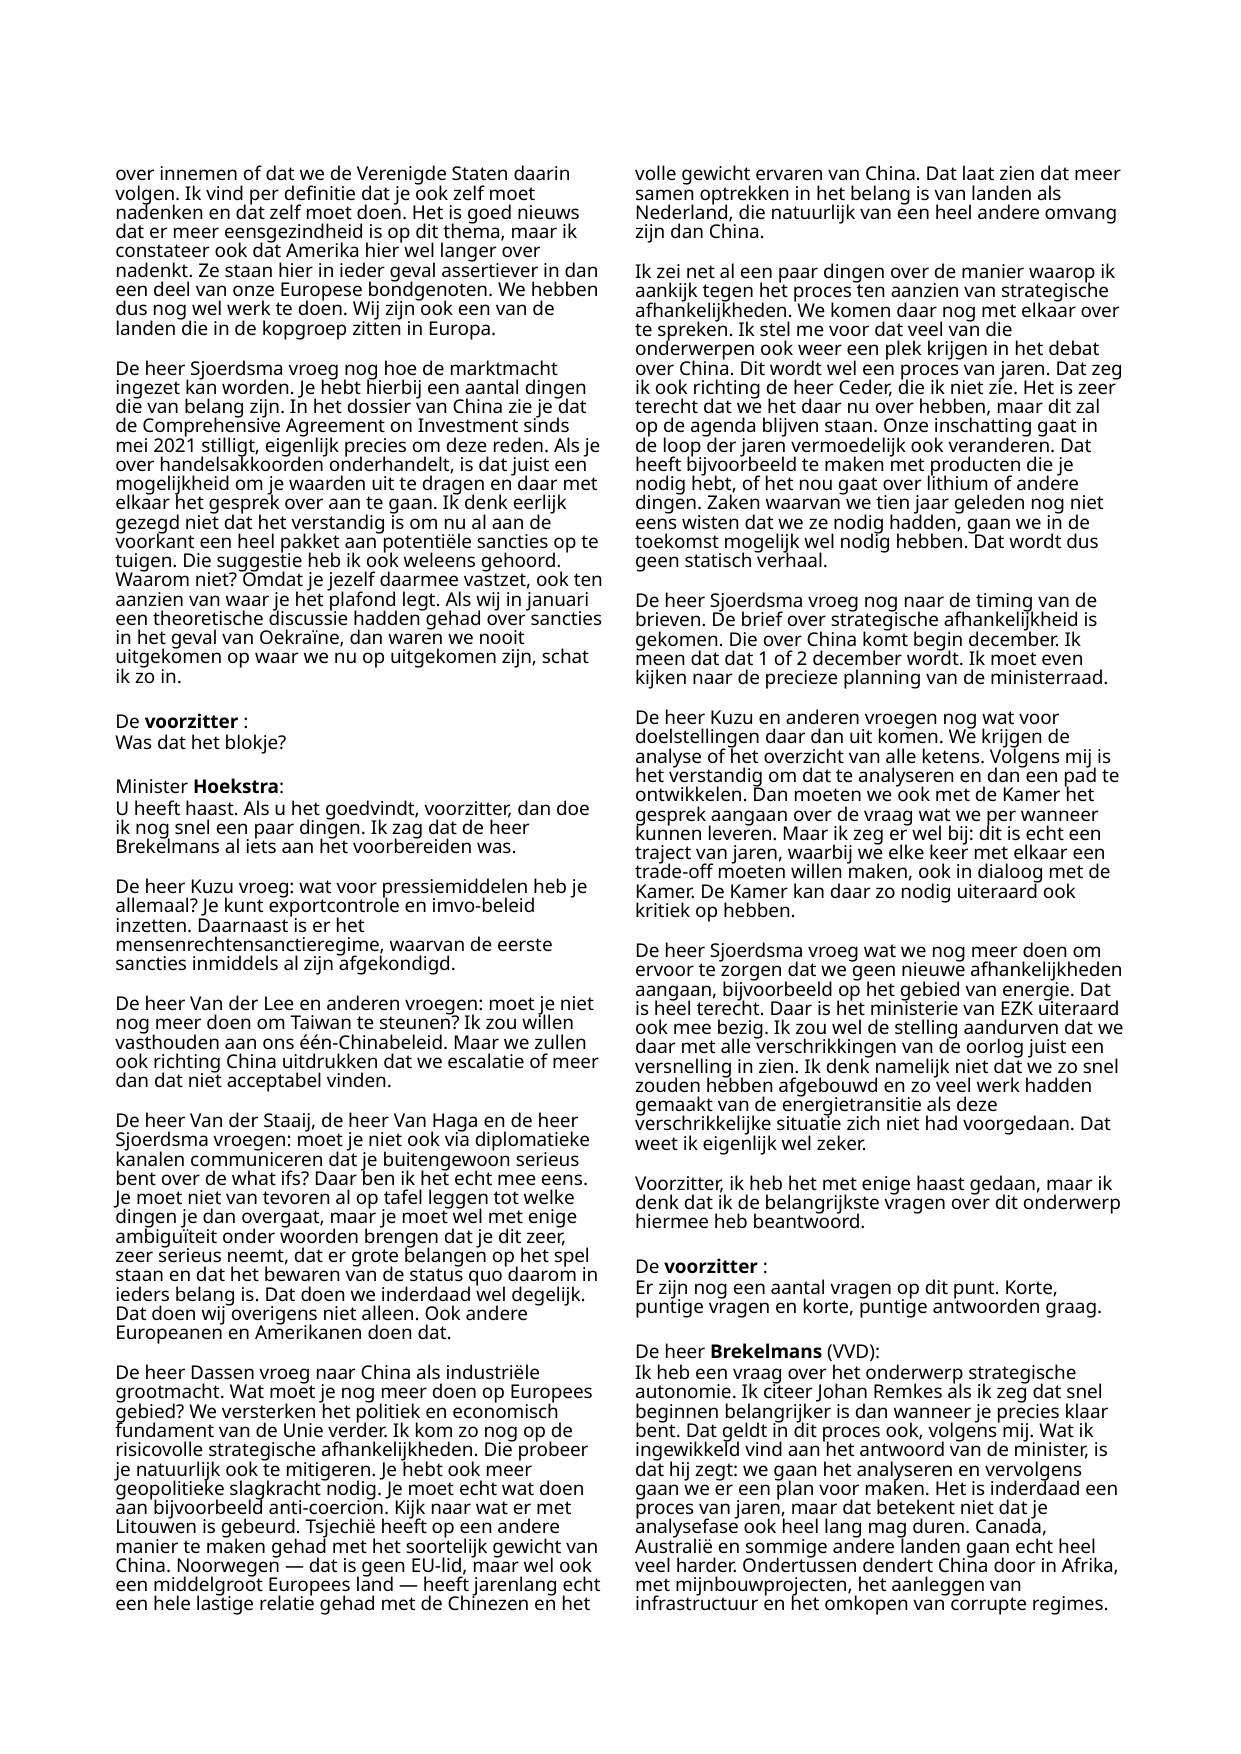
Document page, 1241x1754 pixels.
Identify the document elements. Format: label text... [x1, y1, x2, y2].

text De heer Kuzu en anderen vroegen nog wat voor doelstellingen daar dan uit komen. We krijgen de analyse of het overzicht van alle ketens. Volgens mij is het verstandig om dat te analyseren en dan een pad te ontwikkelen. Dan moeten we ook met de Kamer het gesprek aangaan over de vraag wat we per wanneer kunnen leveren. Maar ik zeg er wel bij: dit is echt een traject van jaren, waarbij we elke keer met elkaar een trade-off moeten willen maken, ook in dialoog met de Kamer. De Kamer kan daar zo nodig uiteraard ook kritiek op hebben. [635, 709, 1125, 921]
text Er zijn nog een aantal vragen op dit punt. Korte, puntige vragen en korte, puntige antwoorden graag. [635, 1279, 1125, 1318]
text De heer Van der Lee en anderen vroegen: moet je niet nog meer doen om Taiwan te steunen? Ik zou willen vasthouden aan ons één-Chinabeleid. Maar we zullen ook richting China uitdrukken dat we escalatie of meer dan dat niet acceptabel vinden. [115, 995, 605, 1091]
text De heer Brekelmans (VVD): [635, 1338, 1125, 1364]
text De heer Kuzu vroeg: wat voor pressiemiddelen heb je allemaal? Je kunt exportcontrole en imvo-beleid inzetten. Daarnaast is er het mensenrechtensanctieregime, waarvan de eerste sancties inmiddels al zijn afgekondigd. [115, 878, 605, 974]
text Minister Hoekstra: [115, 774, 605, 799]
text U heeft haast. Als u het goedvindt, voorzitter, dan doe ik nog snel een paar dingen. Ik zag dat de heer Brekelmans al iets aan het voorbereiden was. [115, 799, 605, 857]
text Voorzitter, ik heb het met enige haast gedaan, maar ik denk dat ik de belangrijkste vragen over dit onderwerp hiermee heb beantwoord. [635, 1175, 1125, 1232]
text De voorzitter : [115, 708, 605, 734]
text De heer Sjoerdsma vroeg nog naar de timing van de brieven. De brief over strategische afhankelijkheid is gekomen. Die over China komt begin december. Ik meen dat dat 1 of 2 december wordt. Ik moet even kijken naar de precieze planning van de ministerraad. [635, 592, 1125, 688]
text De heer Sjoerdsma vroeg nog hoe de marktmacht ingezet kan worden. Je hebt hierbij een aantal dingen die van belang zijn. In het dossier van China zie je dat de Comprehensive Agreement on Investment sinds mei 2021 stilligt, eigenlijk precies om deze reden. Als je over handelsakkoorden onderhandelt, is dat juist een mogelijkheid om je waarden uit te dragen en daar met elkaar het gesprek over aan te gaan. Ik denk eerlijk gezegd niet dat het verstandig is om nu al aan de voorkant een heel pakket aan potentiële sancties op te tuigen. Die suggestie heb ik ook weleens gehoord. Waarom niet? Omdat je jezelf daarmee vastzet, ook ten aanzien van waar je het plafond legt. Als wij in januari een theoretische discussie hadden gehad over sancties in het geval van Oekraïne, dan waren we nooit uitgekomen op waar we nu op uitgekomen zijn, schat ik zo in. [115, 359, 605, 687]
text De heer Sjoerdsma vroeg wat we nog meer doen om ervoor te zorgen dat we geen nieuwe afhankelijkheden aangaan, bijvoorbeeld op het gebied van energie. Dat is heel terecht. Daar is het ministerie van EZK uiteraard ook mee bezig. Ik zou wel de stelling aandurven dat we daar met alle verschrikkingen van de oorlog juist een versnelling in zien. Ik denk namelijk niet dat we zo snel zouden hebben afgebouwd en zo veel werk hadden gemaakt van de energietransitie als deze verschrikkelijke situatie zich niet had voorgedaan. Dat weet ik eigenlijk wel zeker. [635, 942, 1125, 1154]
text De heer Dassen vroeg naar China als industriële grootmacht. Wat moet je nog meer doen op Europees gebied? We versterken het politiek en economisch fundament van de Unie verder. Ik kom zo nog op de risicovolle strategische afhankelijkheden. Die probeer je natuurlijk ook te mitigeren. Je hebt ook meer geopolitieke slagkracht nodig. Je moet echt wat doen aan bijvoorbeeld anti-coercion. Kijk naar wat er met Litouwen is gebeurd. Tsjechië heeft op een andere manier te maken gehad met het soortelijk gewicht van China. Noorwegen — dat is geen EU-lid, maar wel ook een middelgroot Europees land — heeft jarenlang echt een hele lastige relatie gehad met de Chinezen en het [115, 1364, 605, 1615]
text over innemen of dat we de Verenigde Staten daarin volgen. Ik vind per definitie dat je ook zelf moet nadenken en dat zelf moet doen. Het is goed nieuws dat er meer eensgezindheid is op dit thema, maar ik constateer ook dat Amerika hier wel langer over nadenkt. Ze staan hier in ieder geval assertiever in dan een deel van onze Europese bondgenoten. We hebben dus nog wel werk te doen. Wij zijn ook een van de landen die in de kopgroep zitten in Europa. [115, 165, 605, 339]
text Was dat het blokje? [115, 734, 605, 753]
text Ik zei net al een paar dingen over de manier waarop ik aankijk tegen het proces ten aanzien van strategische afhankelijkheden. We komen daar nog met elkaar over te spreken. Ik stel me voor dat veel van die onderwerpen ook weer een plek krijgen in het debat over China. Dit wordt wel een proces van jaren. Dat zeg ik ook richting de heer Ceder, die ik niet zie. Het is zeer terecht dat we het daar nu over hebben, maar dit zal op de agenda blijven staan. Onze inschatting gaat in de loop der jaren vermoedelijk ook veranderen. Dat heeft bijvoorbeeld te maken met producten die je nodig hebt, of het nou gaat over lithium of andere dingen. Zaken waarvan we tien jaar geleden nog niet eens wisten dat we ze nodig hadden, gaan we in de toekomst mogelijk wel nodig hebben. Dat wordt dus geen statisch verhaal. [635, 263, 1125, 571]
text De voorzitter : [635, 1253, 1125, 1279]
text Ik heb een vraag over het onderwerp strategische autonomie. Ik citeer Johan Remkes als ik zeg dat snel beginnen belangrijker is dan wanneer je precies klaar bent. Dat geldt in dit proces ook, volgens mij. Wat ik ingewikkeld vind aan het antwoord van de minister, is dat hij zegt: we gaan het analyseren en vervolgens gaan we er een plan voor maken. Het is inderdaad een proces van jaren, maar dat betekent niet dat je analysefase ook heel lang mag duren. Canada, Australië en sommige andere landen gaan echt heel veel harder. Ondertussen dendert China door in Afrika, met mijnbouwprojecten, het aanleggen van infrastructuur en het omkopen van corrupte regimes. [635, 1364, 1125, 1615]
text De heer Van der Staaij, de heer Van Haga en de heer Sjoerdsma vroegen: moet je niet ook via diplomatieke kanalen communiceren dat je buitengewoon serieus bent over de what ifs? Daar ben ik het echt mee eens. Je moet niet van tevoren al op tafel leggen tot welke dingen je dan overgaat, maar je moet wel met enige ambiguïteit onder woorden brengen dat je dit zeer, zeer serieus neemt, dat er grote belangen op het spel staan en dat het bewaren van de status quo daarom in ieders belang is. Dat doen we inderdaad wel degelijk. Dat doen wij overigens niet alleen. Ook andere Europeanen en Amerikanen doen dat. [115, 1112, 605, 1343]
text volle gewicht ervaren van China. Dat laat zien dat meer samen optrekken in het belang is van landen als Nederland, die natuurlijk van een heel andere omvang zijn dan China. [635, 165, 1125, 242]
